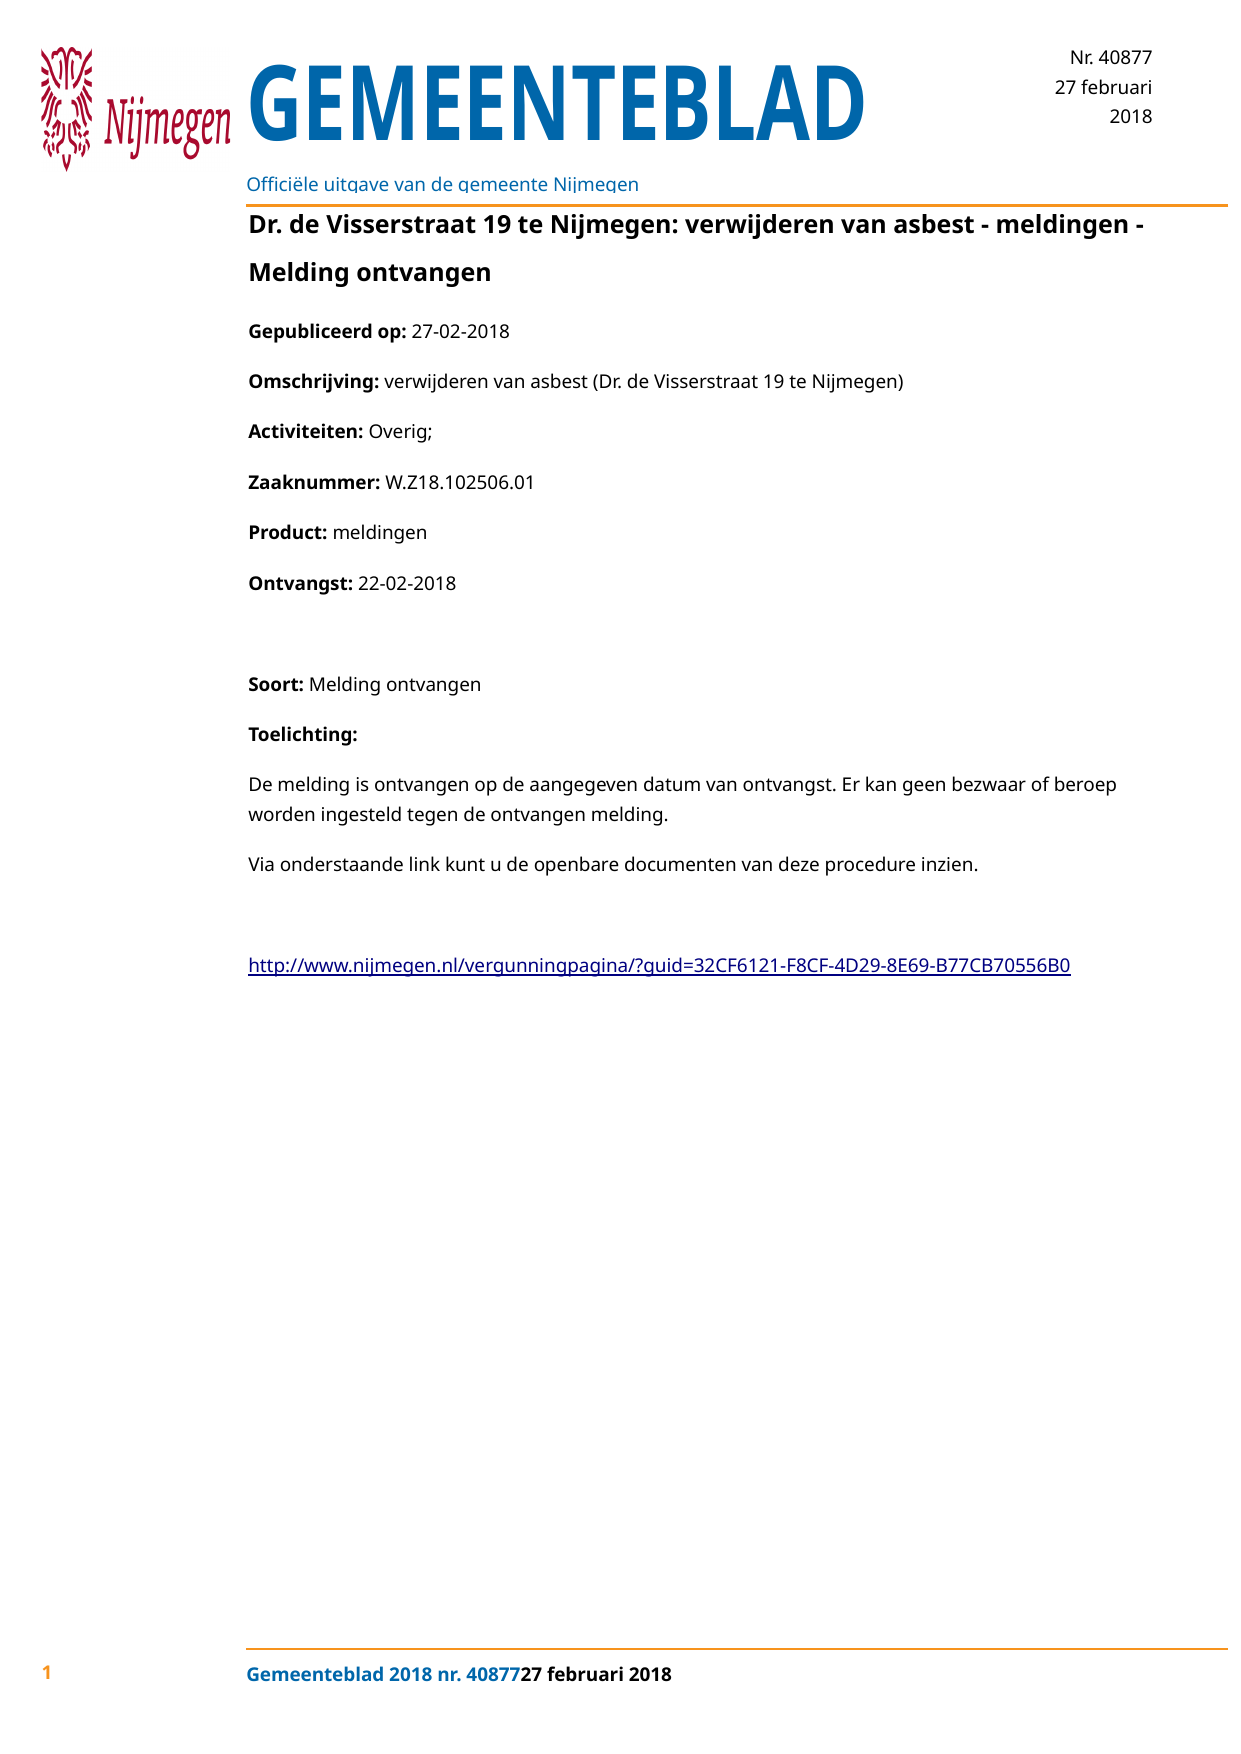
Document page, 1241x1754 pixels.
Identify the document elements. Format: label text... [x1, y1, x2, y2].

text De melding is ontvangen op de aangegeven datum van ontvangst. Er kan geen bezwaar of beroep worden ingesteld tegen de ontvangen melding. [248, 772, 1152, 827]
text Zaaknummer: W.Z18.102506.01 [248, 469, 1152, 495]
text Soort: Melding ontvangen [248, 671, 1152, 697]
text Product: meldingen [248, 519, 1152, 545]
text Dr. de Visserstraat 19 te Nijmegen: verwijderen van asbest - meldingen - Melding ontvangen [248, 207, 1152, 288]
text Toelichting: [248, 721, 1152, 747]
picture [41, 47, 231, 172]
text http://www.nijmegen.nl/vergunningpagina/?guid=32CF6121-F8CF-4D29-8E69-B77CB70556B0 [248, 952, 1152, 978]
text Via onderstaande link kunt u de openbare documenten van deze procedure inzien. [248, 852, 1152, 877]
text Ontvangst: 22-02-2018 [248, 570, 1152, 596]
text Gepubliceerd op: 27-02-2018 [248, 318, 1152, 344]
text Omschrijving: verwijderen van asbest (Dr. de Visserstraat 19 te Nijmegen) [248, 368, 1152, 394]
text Activiteiten: Overig; [248, 419, 1152, 444]
